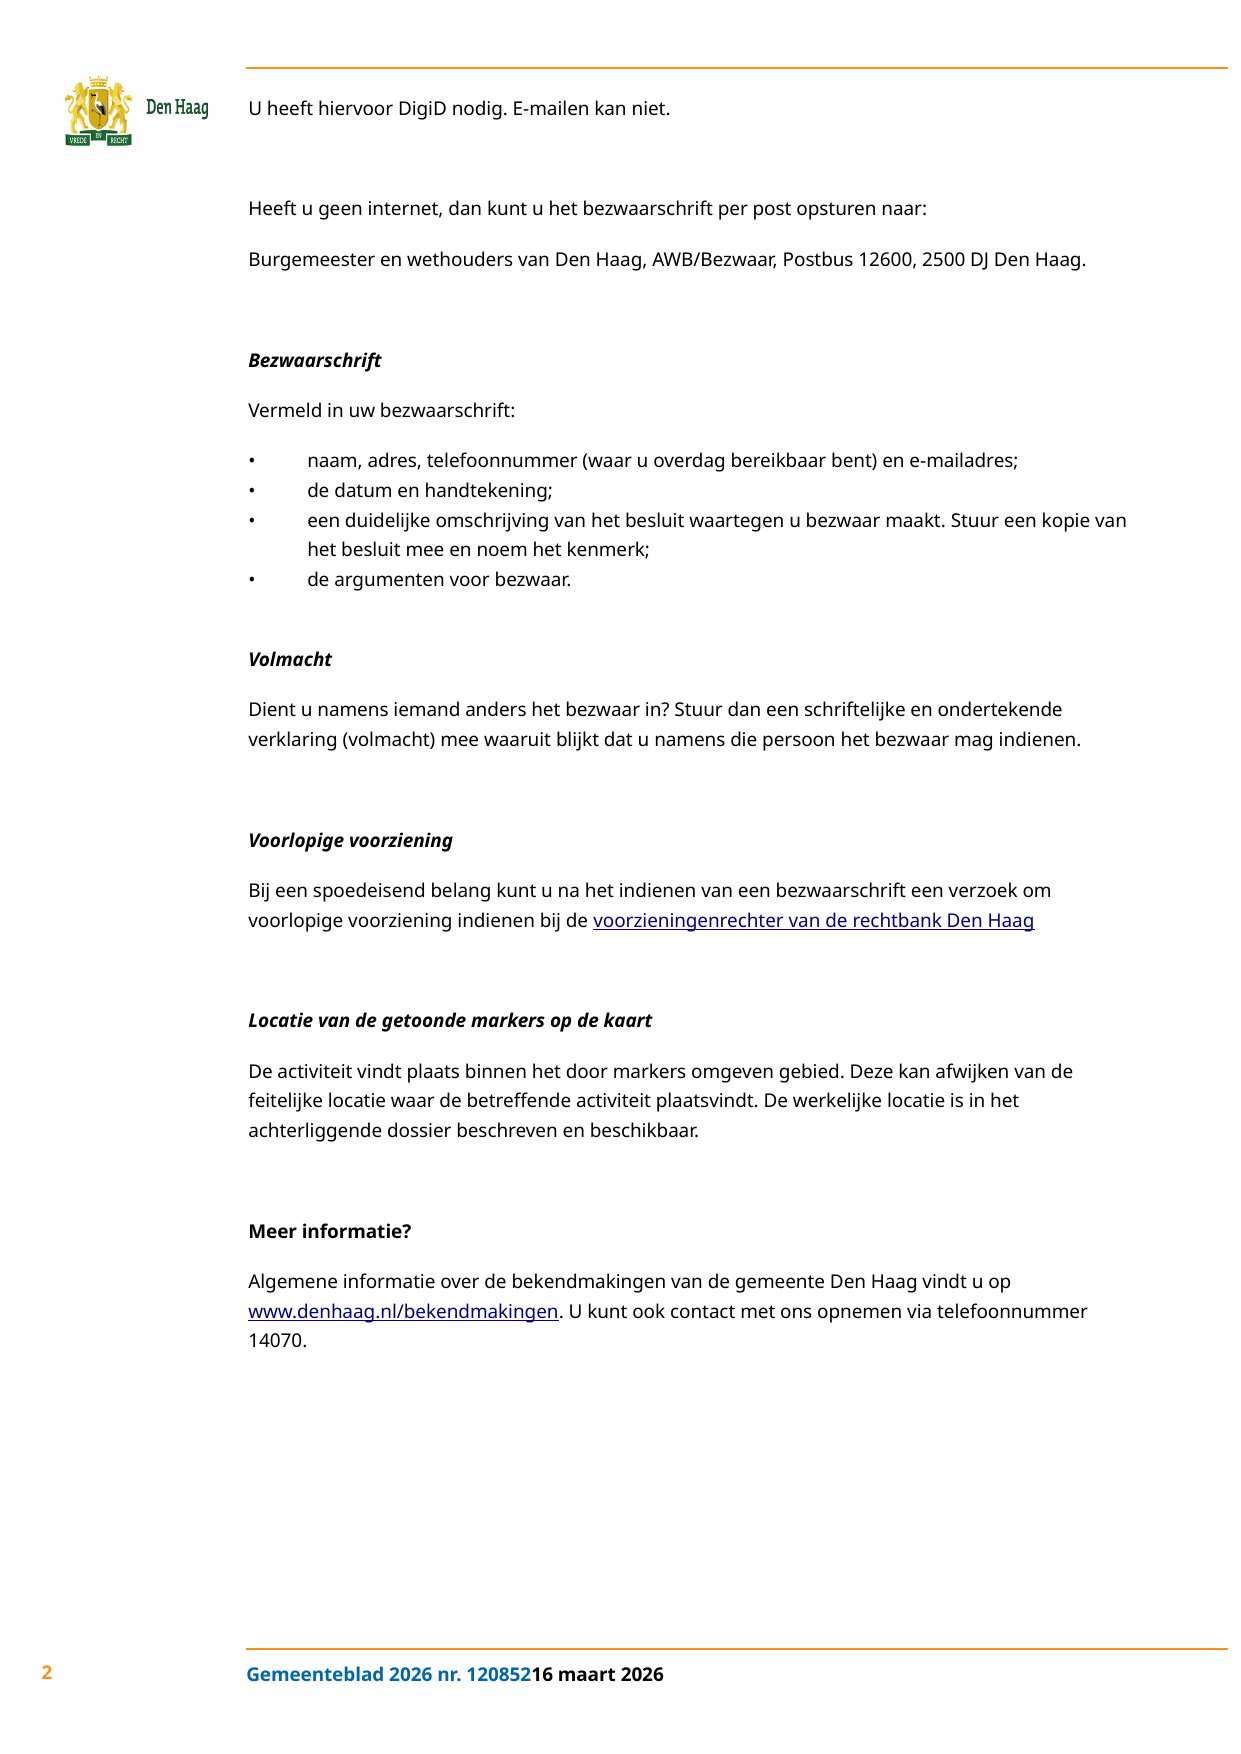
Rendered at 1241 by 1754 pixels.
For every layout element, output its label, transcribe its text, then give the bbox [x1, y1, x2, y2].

text Heeft u geen internet, dan kunt u het bezwaarschrift per post opsturen naar: [248, 196, 1152, 221]
list de datum en handtekening; [248, 477, 1152, 503]
text Bezwaarschrift [248, 347, 1152, 373]
text Dient u namens iemand anders het bezwaar in? Stuur dan een schriftelijke en ondertekende verklaring (volmacht) mee waaruit blijkt dat u namens die persoon het bezwaar mag indienen. [248, 696, 1152, 752]
text De activiteit vindt plaats binnen het door markers omgeven gebied. Deze kan afwijken van de feitelijke locatie waar de betreffende activiteit plaatsvindt. De werkelijke locatie is in het achterliggende dossier beschreven en beschikbaar. [248, 1058, 1152, 1143]
text Voorlopige voorziening [248, 827, 1152, 853]
list naam, adres, telefoonnummer (waar u overdag bereikbaar bent) en e-mailadres; [248, 448, 1152, 473]
picture [41, 47, 231, 172]
list de argumenten voor bezwaar. [248, 566, 1152, 592]
text Burgemeester en wethouders van Den Haag, AWB/Bezwaar, Postbus 12600, 2500 DJ Den Haag. [248, 246, 1152, 272]
list een duidelijke omschrijving van het besluit waartegen u bezwaar maakt. Stuur een kopie van het besluit mee en noem het kenmerk; [248, 507, 1152, 562]
text Algemene informatie over de bekendmakingen van de gemeente Den Haag vindt u op www.denhaag.nl/bekendmakingen. U kunt ook contact met ons opnemen via telefoonnummer 14070. [248, 1268, 1152, 1353]
text Locatie van de getoonde markers op de kaart [248, 1008, 1152, 1033]
text Vermeld in uw bezwaarschrift: [248, 397, 1152, 423]
text Bij een spoedeisend belang kunt u na het indienen van een bezwaarschrift een verzoek om voorlopige voorziening indienen bij de voorzieningenrechter van de rechtbank Den Haag [248, 877, 1152, 933]
text Volmacht [248, 646, 1152, 672]
text U heeft hiervoor DigiD nodig. E-mailen kan niet. [248, 95, 1152, 121]
text Meer informatie? [248, 1218, 1152, 1244]
